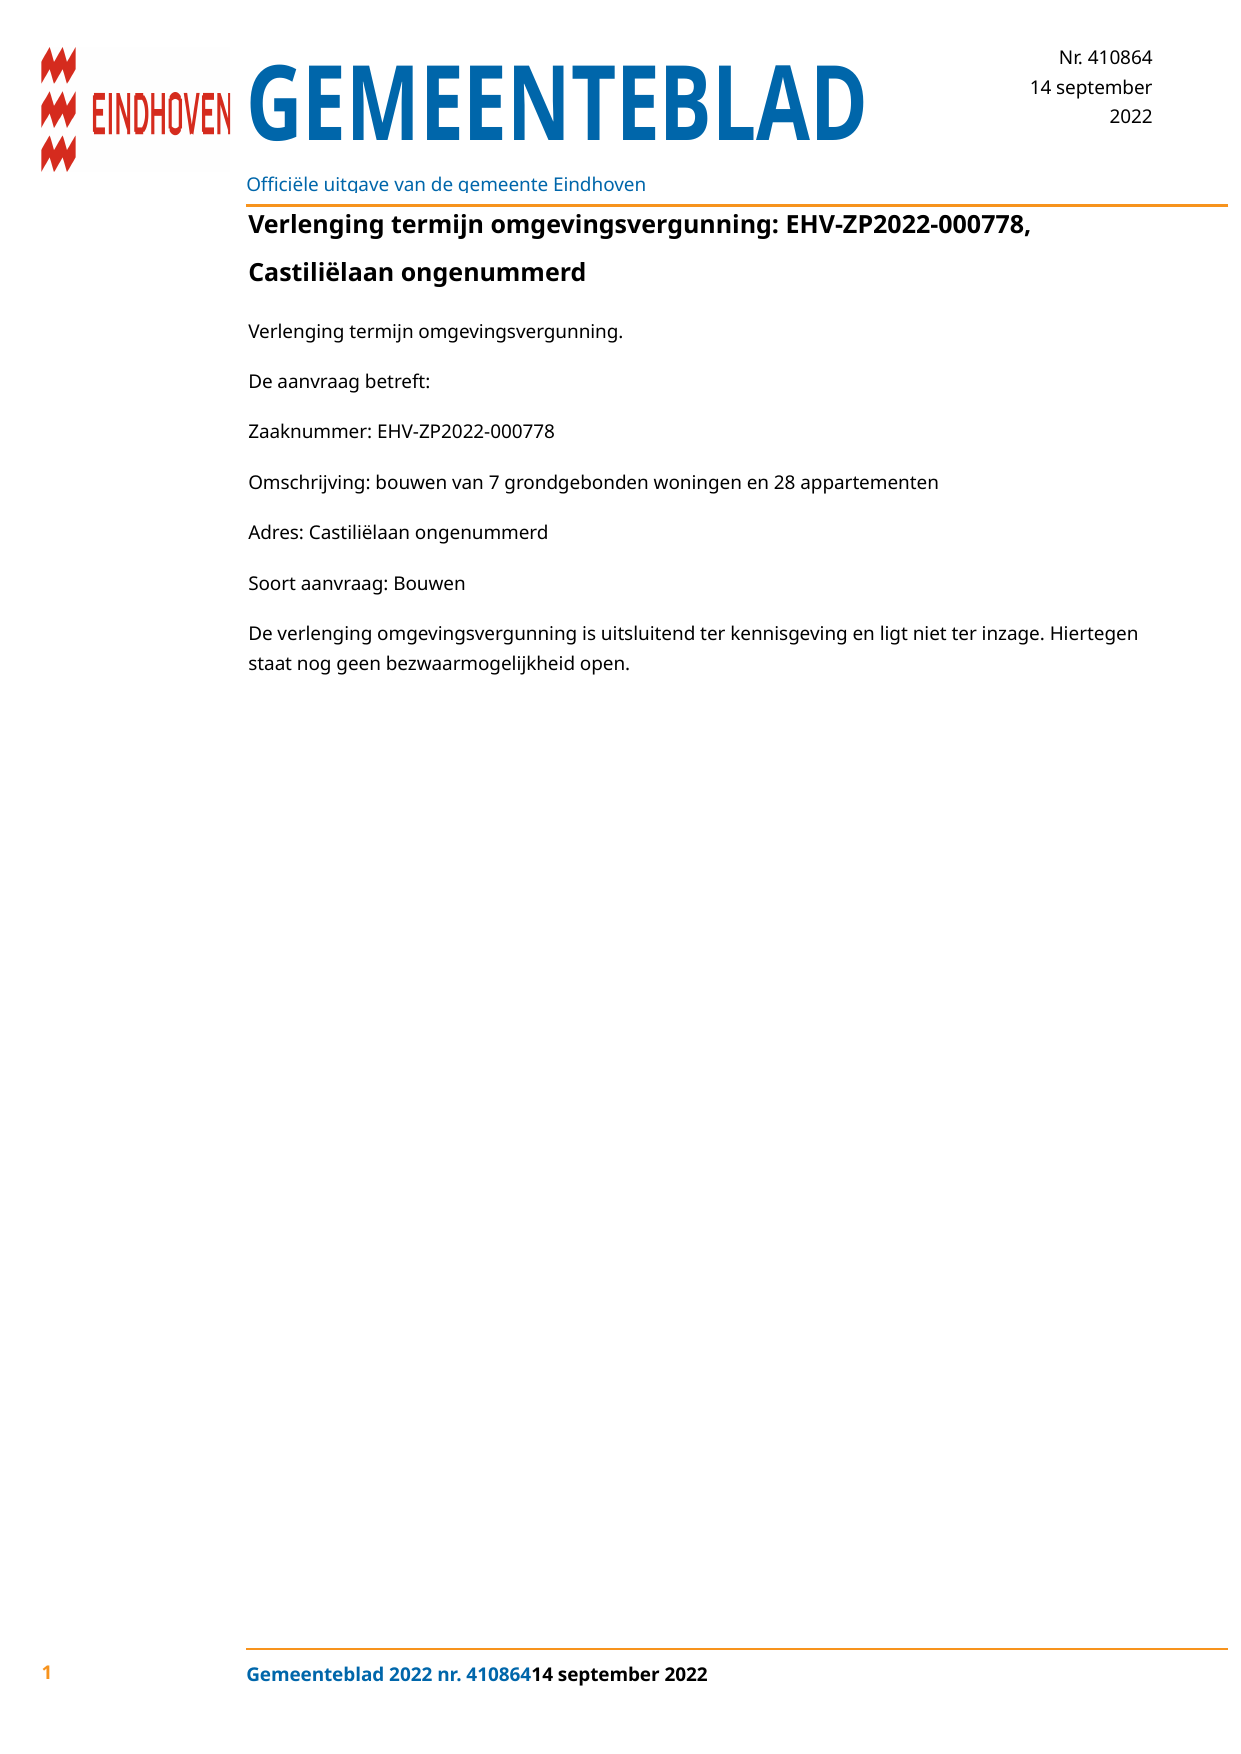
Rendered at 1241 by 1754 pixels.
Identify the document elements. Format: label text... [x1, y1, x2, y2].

text Adres: Castiliëlaan ongenummerd [248, 519, 1152, 545]
text De aanvraag betreft: [248, 368, 1152, 394]
text Verlenging termijn omgevingsvergunning: EHV-ZP2022-000778, Castiliëlaan ongenummerd [248, 207, 1152, 288]
picture [41, 47, 231, 172]
text Omschrijving: bouwen van 7 grondgebonden woningen en 28 appartementen [248, 469, 1152, 495]
text Soort aanvraag: Bouwen [248, 570, 1152, 596]
text De verlenging omgevingsvergunning is uitsluitend ter kennisgeving en ligt niet ter inzage. Hiertegen staat nog geen bezwaarmogelijkheid open. [248, 620, 1152, 676]
text Zaaknummer: EHV-ZP2022-000778 [248, 419, 1152, 444]
text Verlenging termijn omgevingsvergunning. [248, 318, 1152, 344]
